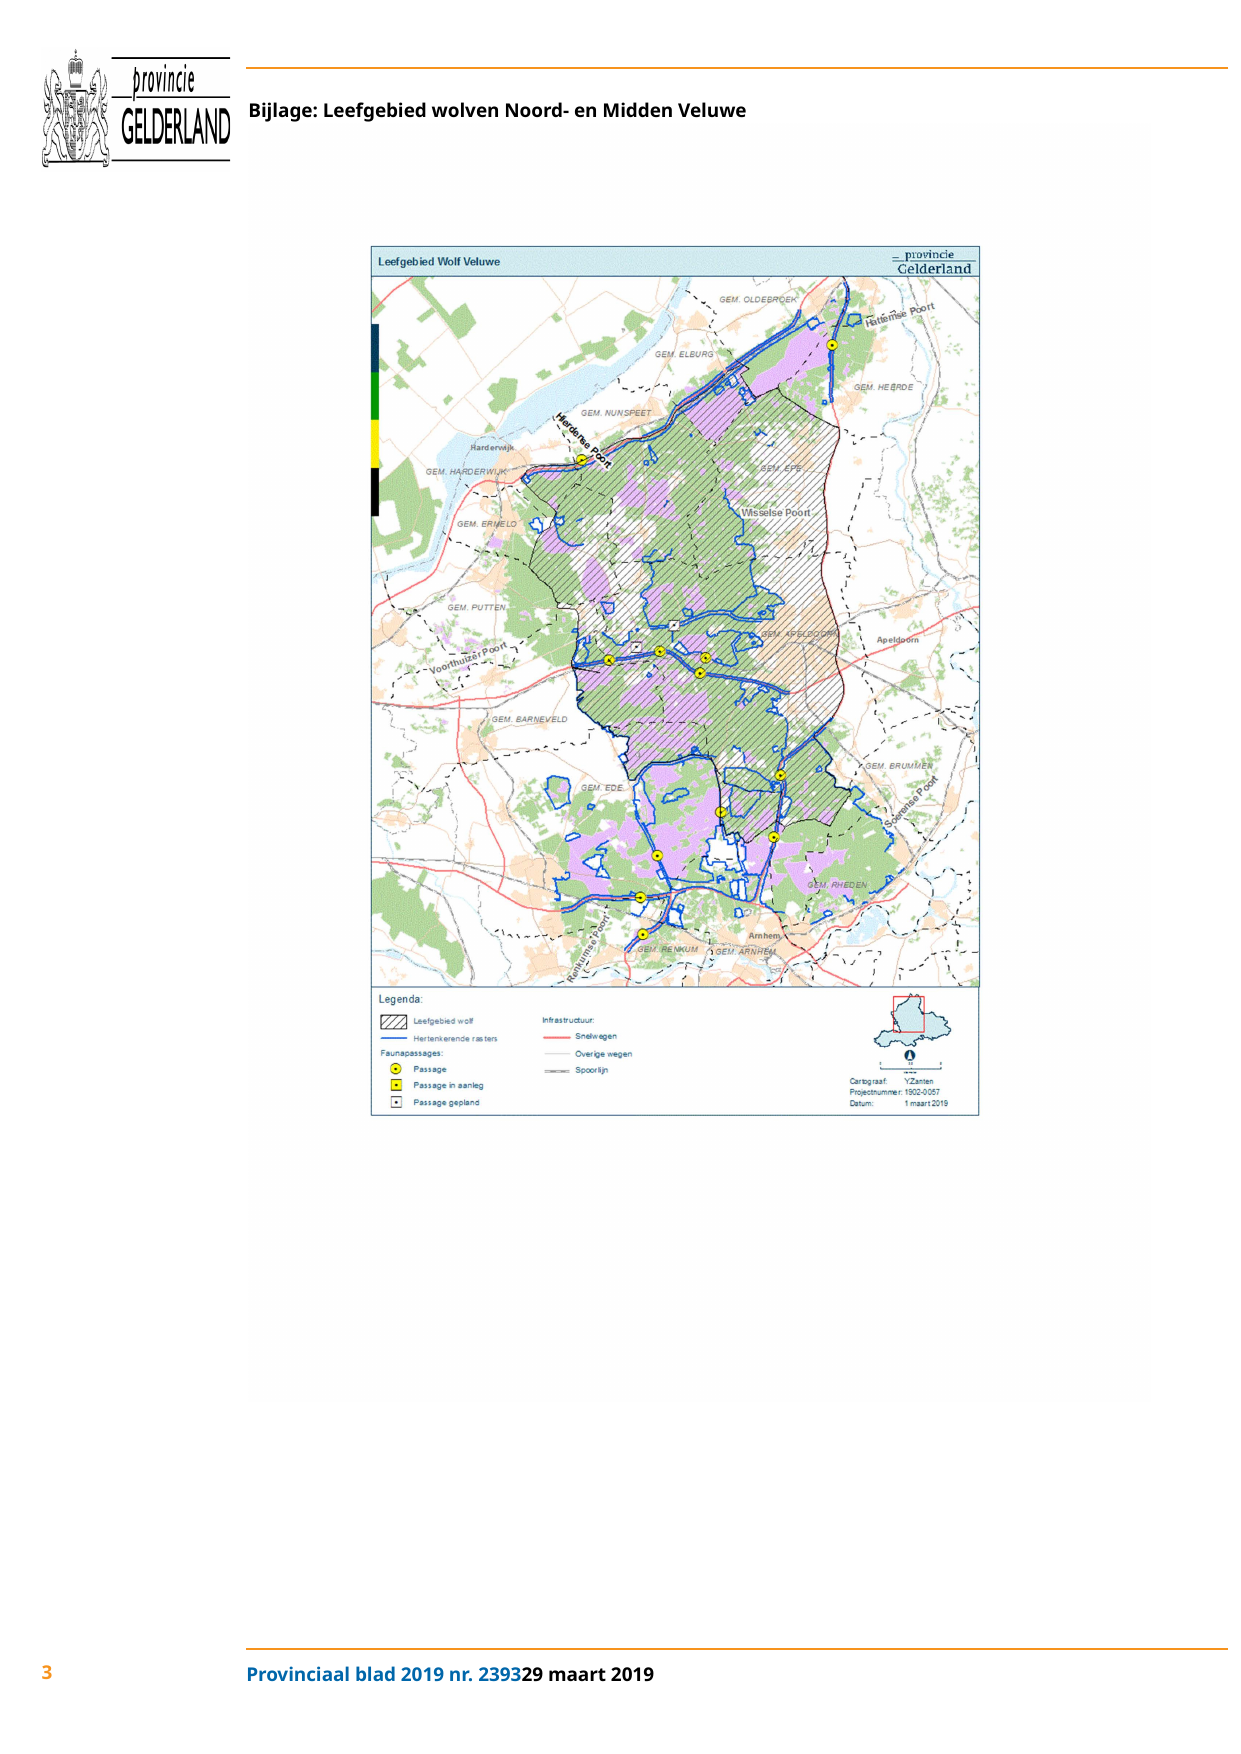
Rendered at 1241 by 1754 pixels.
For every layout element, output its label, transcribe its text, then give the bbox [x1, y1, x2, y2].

picture [41, 47, 231, 172]
picture [248, 123, 1152, 1402]
text Bijlage: Leefgebied wolven Noord- en Midden Veluwe [248, 95, 1152, 123]
